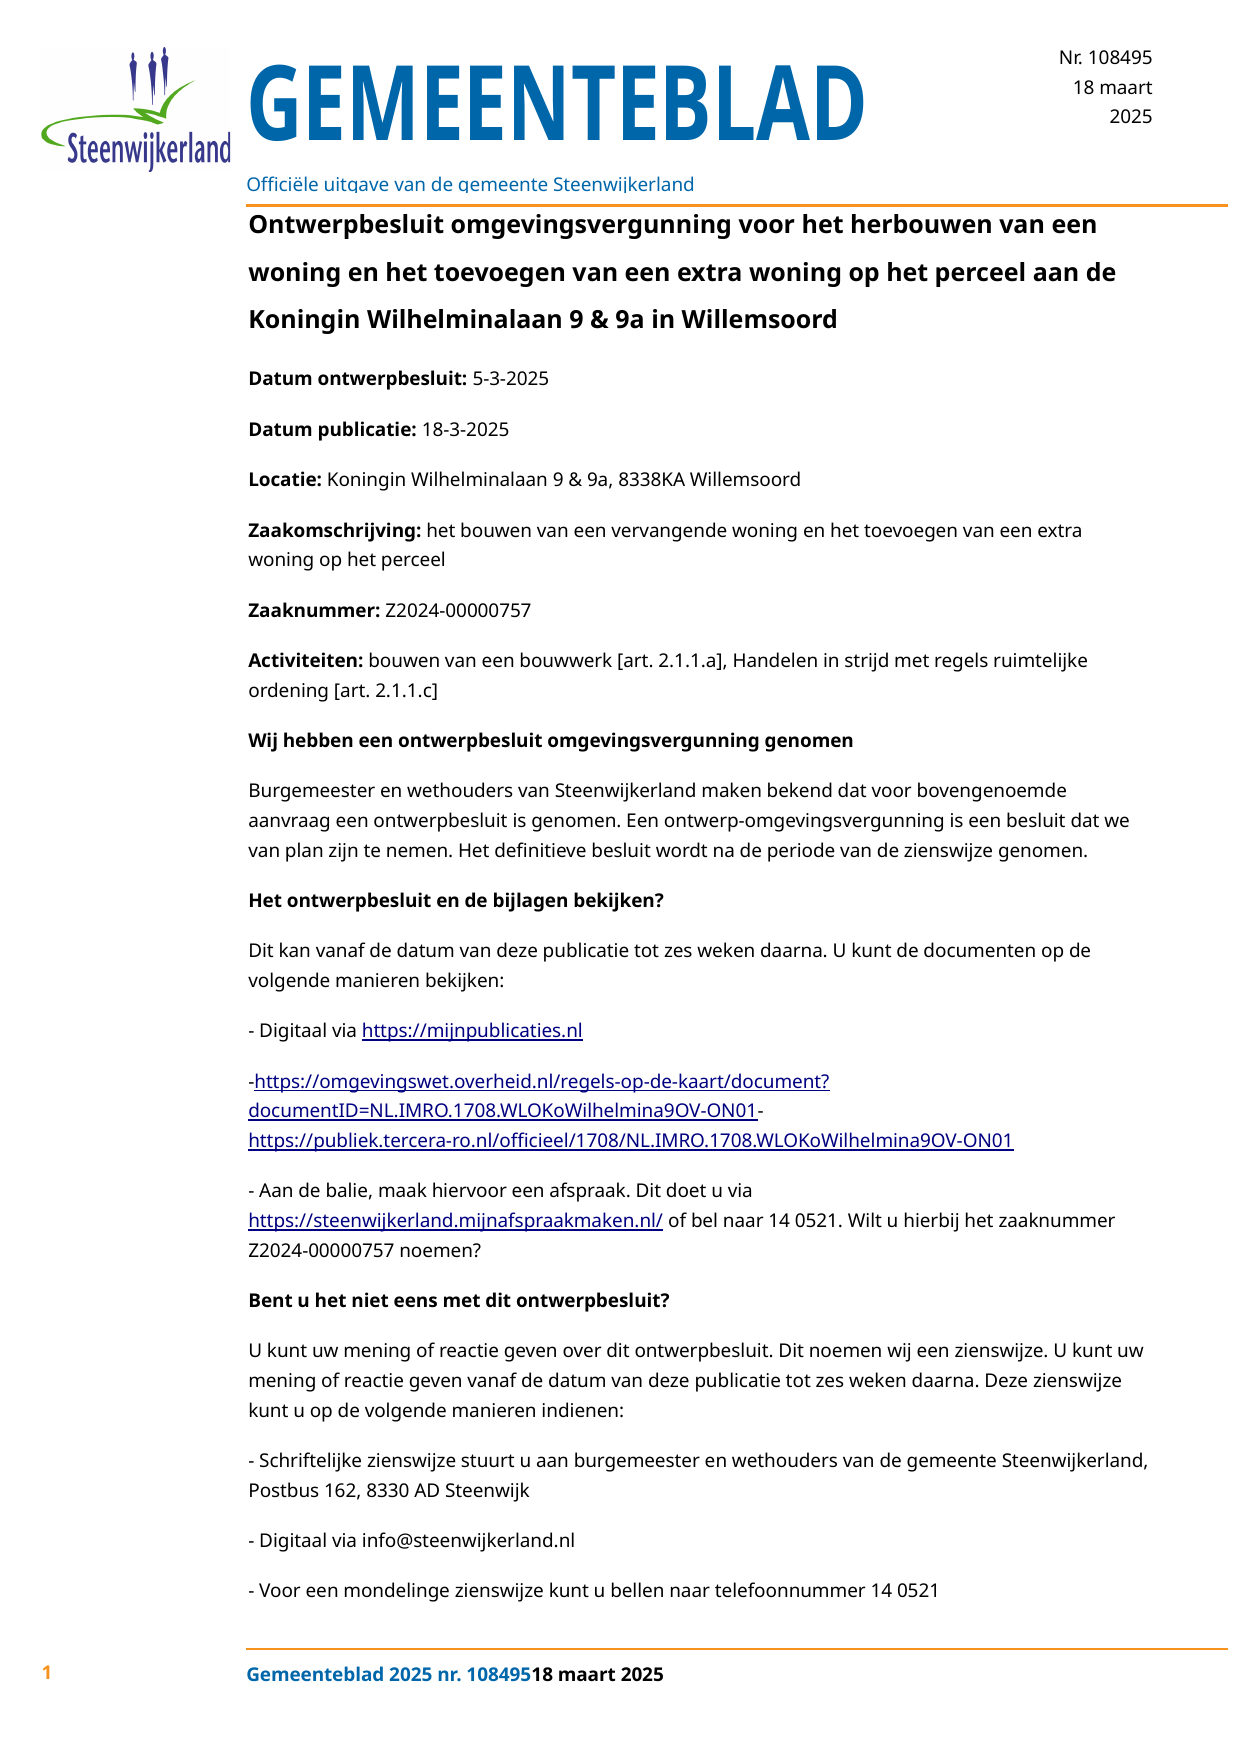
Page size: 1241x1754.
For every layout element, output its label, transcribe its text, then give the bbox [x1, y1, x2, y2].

text -https://omgevingswet.overheid.nl/regels-op-de-kaart/document?documentID=NL.IMRO.1708.WLOKoWilhelmina9OV-ON01- https://publiek.tercera-ro.nl/officieel/1708/NL.IMRO.1708.WLOKoWilhelmina9OV-ON01 [248, 1068, 1152, 1153]
text Locatie: Koningin Wilhelminalaan 9 & 9a, 8338KA Willemsoord [248, 466, 1152, 492]
text - Aan de balie, maak hiervoor een afspraak. Dit doet u via https://steenwijkerland.mijnafspraakmaken.nl/ of bel naar 14 0521. Wilt u hierbij het zaaknummer Z2024-00000757 noemen? [248, 1178, 1152, 1262]
text - Schriftelijke zienswijze stuurt u aan burgemeester en wethouders van de gemeente Steenwijkerland, Postbus 162, 8330 AD Steenwijk [248, 1447, 1152, 1502]
text - Digitaal via https://mijnpublicaties.nl [248, 1018, 1152, 1043]
text U kunt uw mening of reactie geven over dit ontwerpbesluit. Dit noemen wij een zienswijze. U kunt uw mening of reactie geven vanaf de datum van deze publicatie tot zes weken daarna. Deze zienswijze kunt u op de volgende manieren indienen: [248, 1338, 1152, 1422]
picture [41, 47, 231, 172]
text Activiteiten: bouwen van een bouwwerk [art. 2.1.1.a], Handelen in strijd met regels ruimtelijke ordening [art. 2.1.1.c] [248, 647, 1152, 702]
text Zaakomschrijving: het bouwen van een vervangende woning en het toevoegen van een extra woning op het perceel [248, 517, 1152, 572]
text - Digitaal via info@steenwijkerland.nl [248, 1527, 1152, 1553]
text Zaaknummer: Z2024-00000757 [248, 597, 1152, 622]
text Dit kan vanaf de datum van deze publicatie tot zes weken daarna. U kunt de documenten op de volgende manieren bekijken: [248, 938, 1152, 993]
text Datum publicatie: 18-3-2025 [248, 416, 1152, 442]
text Wij hebben een ontwerpbesluit omgevingsvergunning genomen [248, 727, 1152, 753]
text - Voor een mondelinge zienswijze kunt u bellen naar telefoonnummer 14 0521 [248, 1578, 1152, 1603]
text Ontwerpbesluit omgevingsvergunning voor het herbouwen van een woning en het toevoegen van een extra woning op het perceel aan de Koningin Wilhelminalaan 9 & 9a in Willemsoord [248, 207, 1152, 336]
text Het ontwerpbesluit en de bijlagen bekijken? [248, 887, 1152, 913]
text Bent u het niet eens met dit ontwerpbesluit? [248, 1287, 1152, 1313]
text Datum ontwerpbesluit: 5-3-2025 [248, 366, 1152, 391]
text Burgemeester en wethouders van Steenwijkerland maken bekend dat voor bovengenoemde aanvraag een ontwerpbesluit is genomen. Een ontwerp-omgevingsvergunning is een besluit dat we van plan zijn te nemen. Het definitieve besluit wordt na de periode van de zienswijze genomen. [248, 778, 1152, 862]
